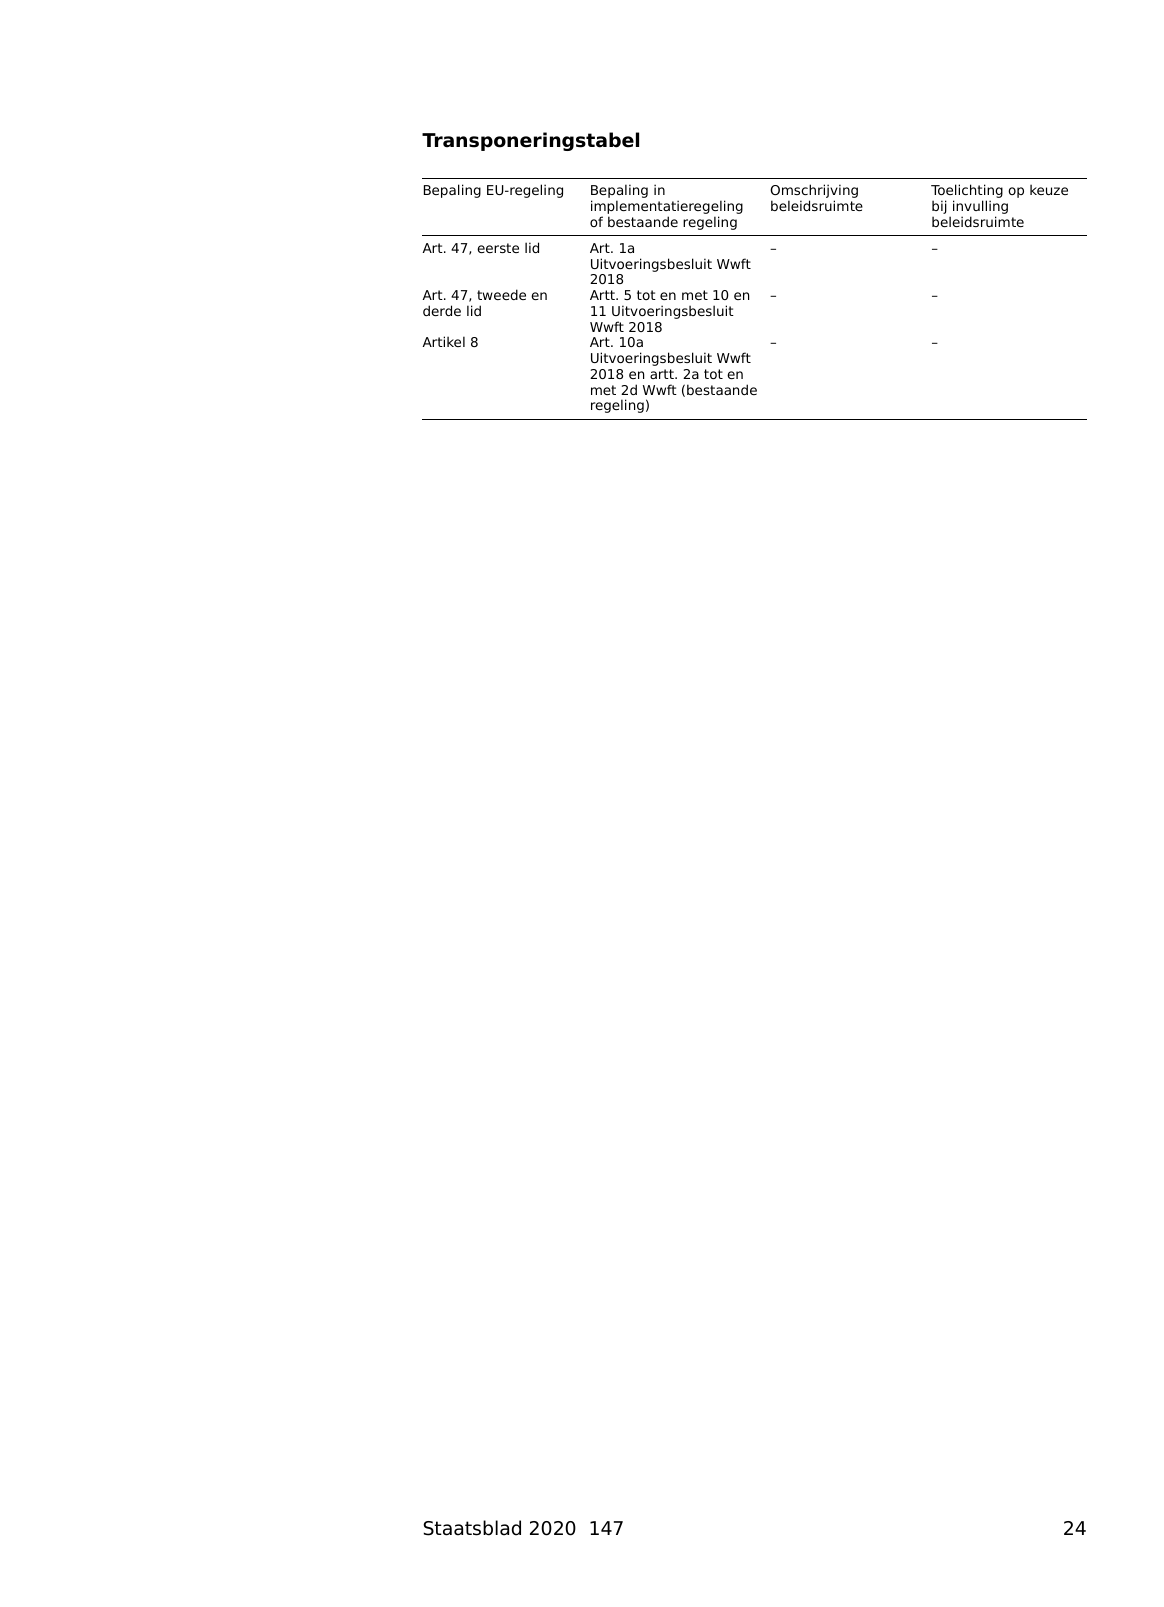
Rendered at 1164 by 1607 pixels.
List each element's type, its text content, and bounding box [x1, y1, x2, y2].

table_header Toelichting op keuze bij invulling beleidsruimte [925, 179, 1087, 235]
table_cell Artikel 8 [422, 335, 583, 418]
table_cell – [925, 288, 1087, 335]
table_cell Art. 1a Uitvoeringsbesluit Wwft 2018 [584, 236, 764, 288]
table_cell Art. 47, tweede en derde lid [422, 288, 583, 335]
table_cell Art. 47, eerste lid [422, 236, 583, 288]
table_cell – [764, 236, 925, 288]
table_cell – [764, 288, 925, 335]
table_header Bepaling in implementatieregeling of bestaande regeling [584, 179, 764, 235]
table_cell Art. 10a Uitvoeringsbesluit Wwft 2018 en artt. 2a tot en met 2d Wwft (bestaande regeling) [584, 335, 764, 418]
table_header Omschrijving beleidsruimte [764, 179, 925, 235]
table_cell – [925, 335, 1087, 418]
subtitle Transponeringstabel [422, 130, 1087, 152]
table_cell Artt. 5 tot en met 10 en 11 Uitvoeringsbesluit Wwft 2018 [584, 288, 764, 335]
table_header Bepaling EU-regeling [422, 179, 583, 235]
table_cell – [925, 236, 1087, 288]
table_cell – [764, 335, 925, 418]
